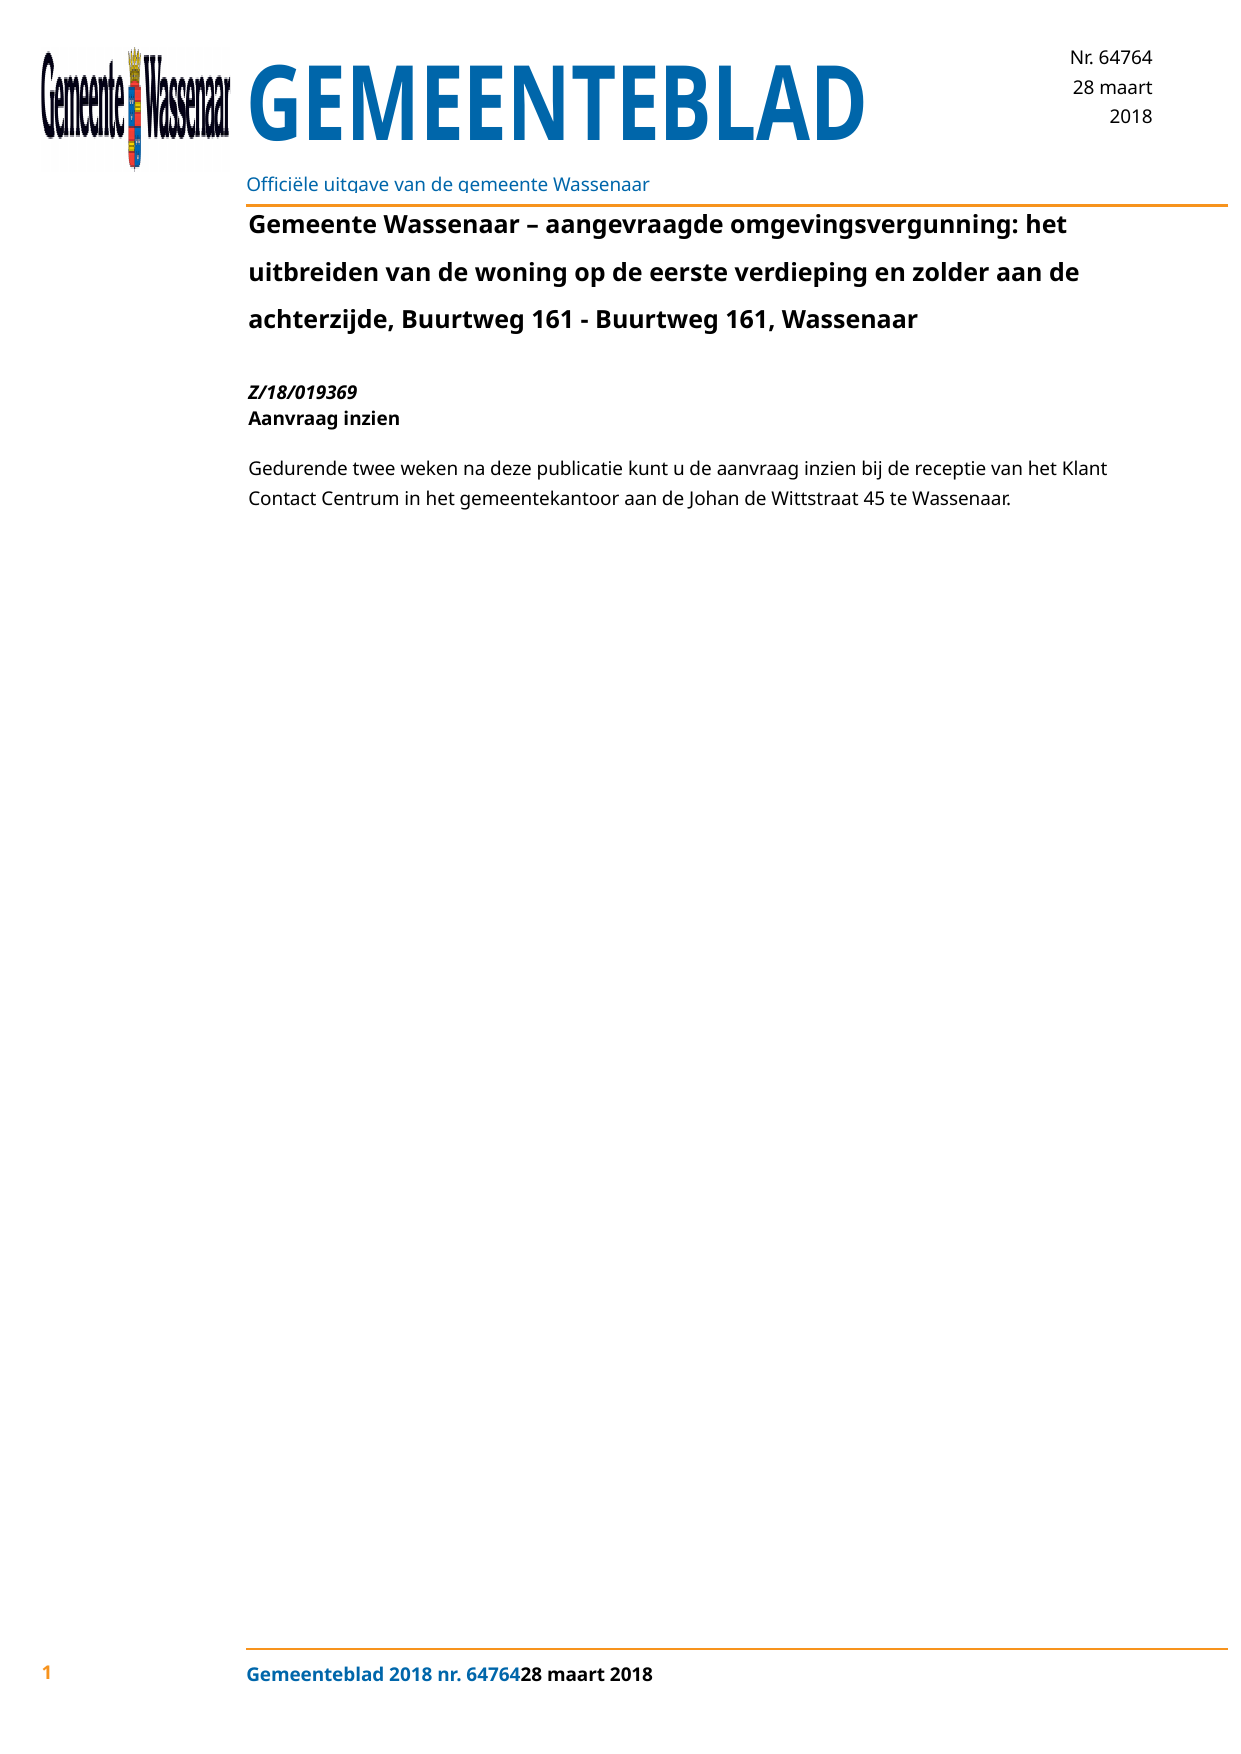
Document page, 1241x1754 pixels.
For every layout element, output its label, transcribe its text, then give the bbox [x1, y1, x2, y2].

text Aanvraag inzien [248, 405, 1152, 431]
text Z/18/019369 [248, 379, 1152, 405]
text Gemeente Wassenaar – aangevraagde omgevingsvergunning: het uitbreiden van de woning op de eerste verdieping en zolder aan de achterzijde, Buurtweg 161 - Buurtweg 161, Wassenaar [248, 207, 1152, 336]
text Gedurende twee weken na deze publicatie kunt u de aanvraag inzien bij de receptie van het Klant Contact Centrum in het gemeentekantoor aan de Johan de Wittstraat 45 te Wassenaar. [248, 455, 1152, 511]
picture [41, 47, 231, 172]
